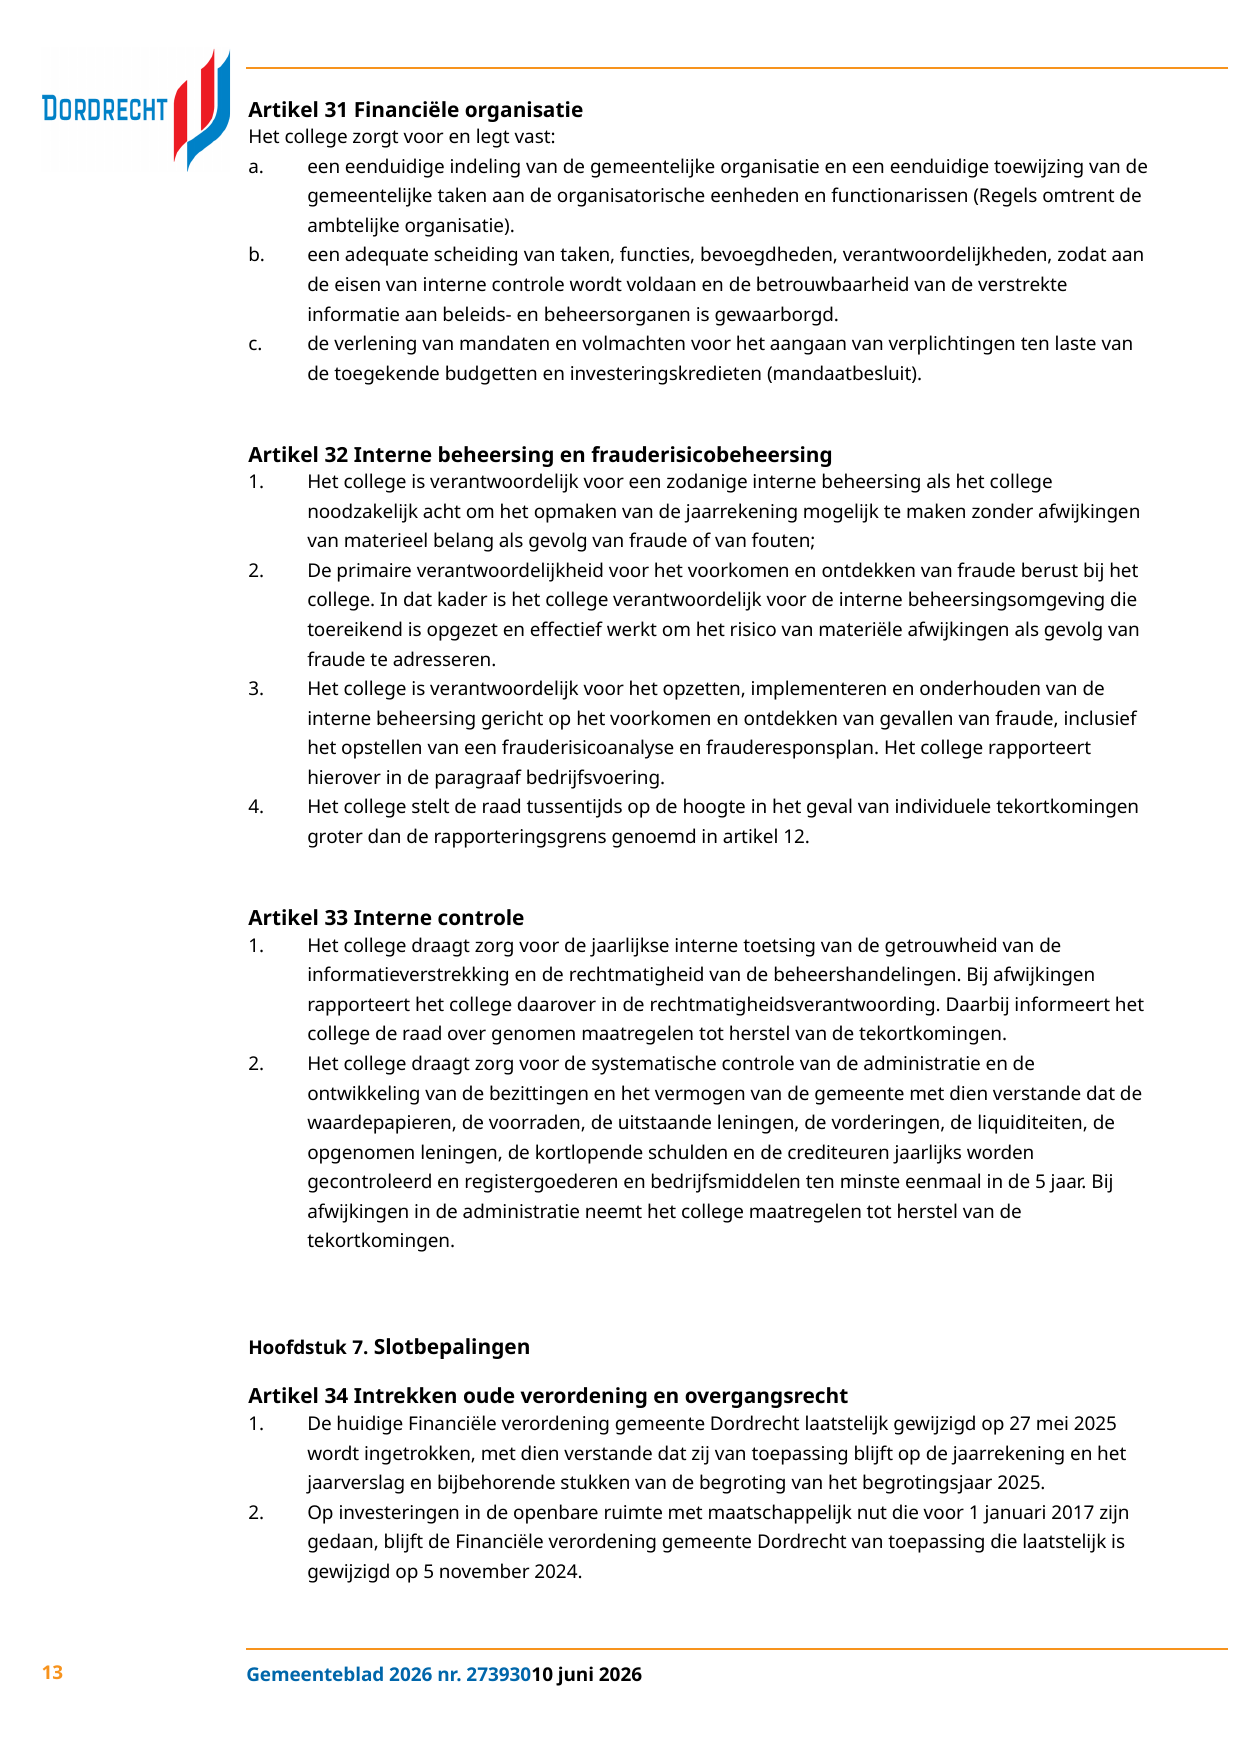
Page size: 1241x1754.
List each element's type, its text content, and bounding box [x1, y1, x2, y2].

text Het college zorgt voor en legt vast: [248, 123, 1152, 149]
picture [41, 47, 231, 172]
text Artikel 32 Interne beheersing en frauderisicobeheersing [248, 440, 1152, 468]
text Artikel 31 Financiële organisatie [248, 95, 1152, 123]
text Artikel 33 Interne controle [248, 903, 1152, 932]
list Op investeringen in de openbare ruimte met maatschappelijk nut die voor 1 januari 2017 zijn gedaan, blijft de Financiële verordening gemeente Dordrecht van toepassing die laatstelijk is gewijzigd op 5 november 2024. [248, 1499, 1152, 1584]
list Het college is verantwoordelijk voor het opzetten, implementeren en onderhouden van de interne beheersing gericht op het voorkomen en ontdekken van gevallen van fraude, inclusief het opstellen van een frauderisicoanalyse en frauderesponsplan. Het college rapporteert hierover in de paragraaf bedrijfsvoering. [248, 675, 1152, 790]
list Het college draagt zorg voor de systematische controle van de administratie en de ontwikkeling van de bezittingen en het vermogen van de gemeente met dien verstande dat de waardepapieren, de voorraden, de uitstaande leningen, de vorderingen, de liquiditeiten, de opgenomen leningen, de kortlopende schulden en de crediteuren jaarlijks worden gecontroleerd en registergoederen en bedrijfsmiddelen ten minste eenmaal in de 5 jaar. Bij afwijkingen in de administratie neemt het college maatregelen tot herstel van de tekortkomingen. [248, 1050, 1152, 1253]
text Artikel 34 Intrekken oude verordening en overgangsrecht [248, 1382, 1152, 1410]
list Het college is verantwoordelijk voor een zodanige interne beheersing als het college noodzakelijk acht om het opmaken van de jaarrekening mogelijk te maken zonder afwijkingen van materieel belang als gevolg van fraude of van fouten; [248, 468, 1152, 553]
list een adequate scheiding van taken, functies, bevoegdheden, verantwoordelijkheden, zodat aan de eisen van interne controle wordt voldaan en de betrouwbaarheid van de verstrekte informatie aan beleids- en beheersorganen is gewaarborgd. [248, 242, 1152, 326]
list een eenduidige indeling van de gemeentelijke organisatie en een eenduidige toewijzing van de gemeentelijke taken aan de organisatorische eenheden en functionarissen (Regels omtrent de ambtelijke organisatie). [248, 153, 1152, 238]
list De huidige Financiële verordening gemeente Dordrecht laatstelijk gewijzigd op 27 mei 2025 wordt ingetrokken, met dien verstande dat zij van toepassing blijft op de jaarrekening en het jaarverslag en bijbehorende stukken van de begroting van het begrotingsjaar 2025. [248, 1410, 1152, 1495]
list De primaire verantwoordelijkheid voor het voorkomen en ontdekken van fraude berust bij het college. In dat kader is het college verantwoordelijk voor de interne beheersingsomgeving die toereikend is opgezet en effectief werkt om het risico van materiële afwijkingen als gevolg van fraude te adresseren. [248, 557, 1152, 672]
text Hoofdstuk 7. Slotbepalingen [248, 1332, 1152, 1361]
list Het college draagt zorg voor de jaarlijkse interne toetsing van de getrouwheid van de informatieverstrekking en de rechtmatigheid van de beheershandelingen. Bij afwijkingen rapporteert het college daarover in de rechtmatigheidsverantwoording. Daarbij informeert het college de raad over genomen maatregelen tot herstel van de tekortkomingen. [248, 932, 1152, 1046]
list de verlening van mandaten en volmachten voor het aangaan van verplichtingen ten laste van de toegekende budgetten en investeringskredieten (mandaatbesluit). [248, 330, 1152, 386]
list Het college stelt de raad tussentijds op de hoogte in het geval van individuele tekortkomingen groter dan de rapporteringsgrens genoemd in artikel 12. [248, 794, 1152, 849]
